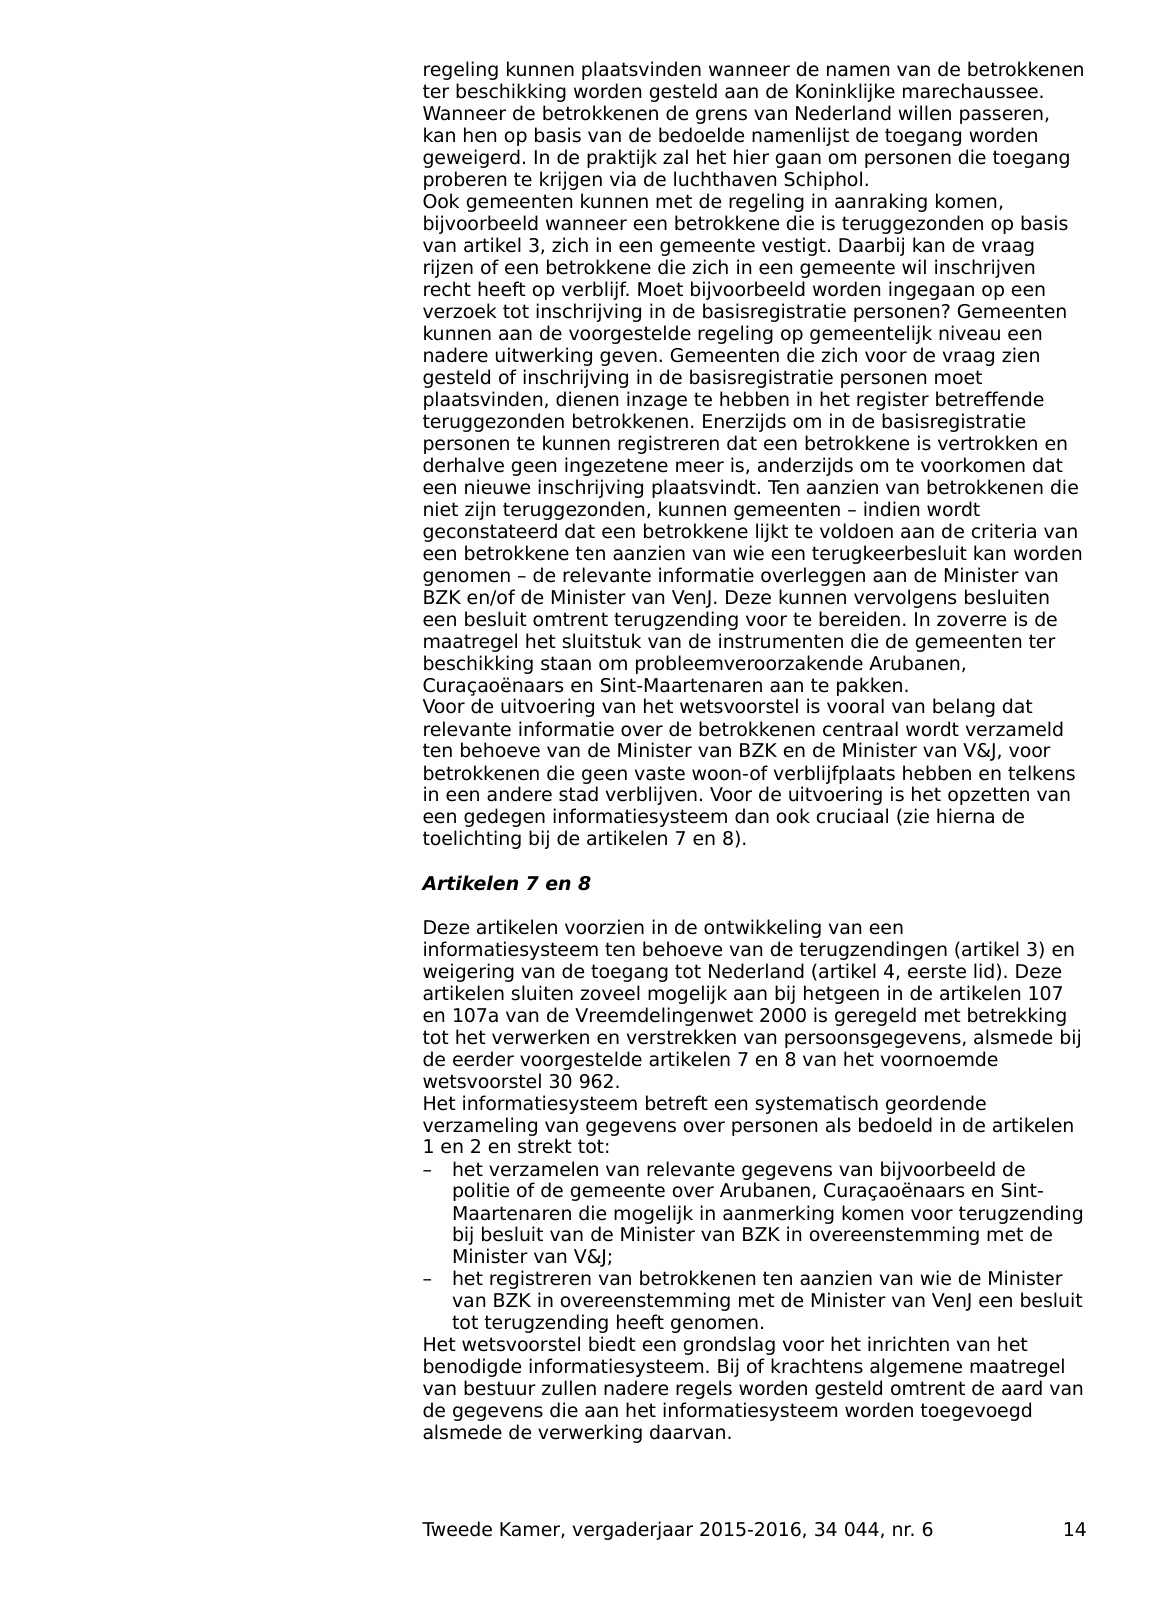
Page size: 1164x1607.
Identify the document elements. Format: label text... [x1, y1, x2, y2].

text Deze artikelen voorzien in de ontwikkeling van een informatiesysteem ten behoeve van de terugzendingen (artikel 3) en weigering van de toegang tot Nederland (artikel 4, eerste lid). Deze artikelen sluiten zoveel mogelijk aan bij hetgeen in de artikelen 107 en 107a van de Vreemdelingenwet 2000 is geregeld met betrekking tot het verwerken en verstrekken van persoonsgegevens, alsmede bij de eerder voorgestelde artikelen 7 en 8 van het voornoemde wetsvoorstel 30 962. [422, 917, 1087, 1092]
text Ook gemeenten kunnen met de regeling in aanraking komen, bijvoorbeeld wanneer een betrokkene die is teruggezonden op basis van artikel 3, zich in een gemeente vestigt. Daarbij kan de vraag rijzen of een betrokkene die zich in een gemeente wil inschrijven recht heeft op verblijf. Moet bijvoorbeeld worden ingegaan op een verzoek tot inschrijving in de basisregistratie personen? Gemeenten kunnen aan de voorgestelde regeling op gemeentelijk niveau een nadere uitwerking geven. Gemeenten die zich voor de vraag zien gesteld of inschrijving in de basisregistratie personen moet plaatsvinden, dienen inzage te hebben in het register betreffende teruggezonden betrokkenen. Enerzijds om in de basisregistratie personen te kunnen registreren dat een betrokkene is vertrokken en derhalve geen ingezetene meer is, anderzijds om te voorkomen dat een nieuwe inschrijving plaatsvindt. Ten aanzien van betrokkenen die niet zijn teruggezonden, kunnen gemeenten – indien wordt geconstateerd dat een betrokkene lijkt te voldoen aan de criteria van een betrokkene ten aanzien van wie een terugkeerbesluit kan worden genomen – de relevante informatie overleggen aan de Minister van BZK en/of de Minister van VenJ. Deze kunnen vervolgens besluiten een besluit omtrent terugzending voor te bereiden. In zoverre is de maatregel het sluitstuk van de instrumenten die de gemeenten ter beschikking staan om probleemveroorzakende Arubanen, Curaçaoënaars en Sint-Maartenaren aan te pakken. [422, 191, 1087, 696]
subtitle Artikelen 7 en 8 [422, 872, 1087, 894]
text – het registreren van betrokkenen ten aanzien van wie de Minister van BZK in overeenstemming met de Minister van VenJ een besluit tot terugzending heeft genomen. [422, 1268, 1087, 1334]
text regeling kunnen plaatsvinden wanneer de namen van de betrokkenen ter beschikking worden gesteld aan de Koninklijke marechaussee. Wanneer de betrokkenen de grens van Nederland willen passeren, kan hen op basis van de bedoelde namenlijst de toegang worden geweigerd. In de praktijk zal het hier gaan om personen die toegang proberen te krijgen via de luchthaven Schiphol. [422, 59, 1087, 191]
text Voor de uitvoering van het wetsvoorstel is vooral van belang dat relevante informatie over de betrokkenen centraal wordt verzameld ten behoeve van de Minister van BZK en de Minister van V&J, voor betrokkenen die geen vaste woon-of verblijfplaats hebben en telkens in een andere stad verblijven. Voor de uitvoering is het opzetten van een gedegen informatiesysteem dan ook cruciaal (zie hierna de toelichting bij de artikelen 7 en 8). [422, 696, 1087, 850]
text Het informatiesysteem betreft een systematisch geordende verzameling van gegevens over personen als bedoeld in de artikelen 1 en 2 en strekt tot: [422, 1092, 1087, 1158]
text Het wetsvoorstel biedt een grondslag voor het inrichten van het benodigde informatiesysteem. Bij of krachtens algemene maatregel van bestuur zullen nadere regels worden gesteld omtrent de aard van de gegevens die aan het informatiesysteem worden toegevoegd alsmede de verwerking daarvan. [422, 1334, 1087, 1444]
text – het verzamelen van relevante gegevens van bijvoorbeeld de politie of de gemeente over Arubanen, Curaçaoënaars en Sint-Maartenaren die mogelijk in aanmerking komen voor terugzending bij besluit van de Minister van BZK in overeenstemming met de Minister van V&J; [422, 1158, 1087, 1268]
